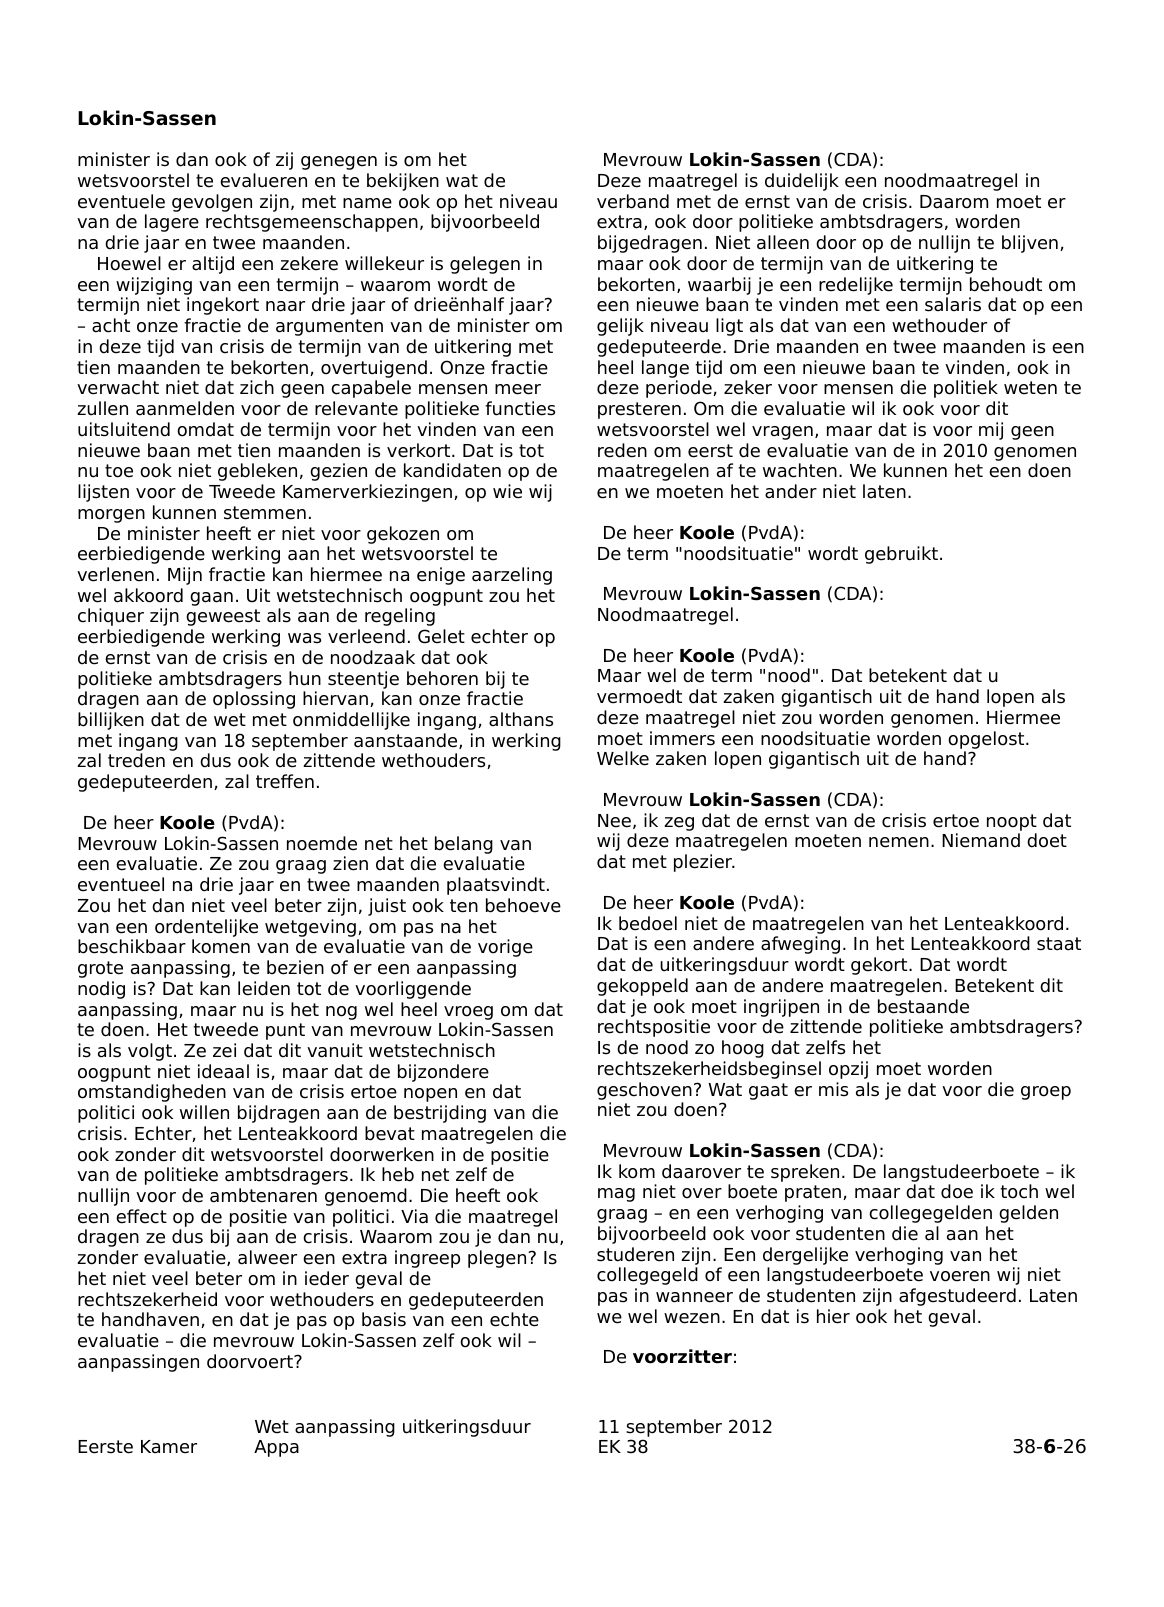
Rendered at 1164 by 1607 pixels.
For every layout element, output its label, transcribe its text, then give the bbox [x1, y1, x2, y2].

text Ik kom daarover te spreken. De langstudeerboete – ik mag niet over boete praten, maar dat doe ik toch wel graag – en een verhoging van collegegelden gelden bijvoorbeeld ook voor studenten die al aan het studeren zijn. Een dergelijke verhoging van het collegegeld of een langstudeerboete voeren wij niet pas in wanneer de studenten zijn afgestudeerd. Laten we wel wezen. En dat is hier ook het geval. [596, 1162, 1087, 1327]
text minister is dan ook of zij genegen is om het wetsvoorstel te evalueren en te bekijken wat de eventuele gevolgen zijn, met name ook op het niveau van de lagere rechtsgemeenschappen, bijvoorbeeld na drie jaar en twee maanden. [77, 150, 567, 254]
text De heer Koole (PvdA): [596, 893, 1087, 913]
text Mevrouw Lokin-Sassen (CDA): [596, 584, 1087, 605]
text Mevrouw Lokin-Sassen noemde net het belang van een evaluatie. Ze zou graag zien dat die evaluatie eventueel na drie jaar en twee maanden plaatsvindt. Zou het dan niet veel beter zijn, juist ook ten behoeve van een ordentelijke wetgeving, om pas na het beschikbaar komen van de evaluatie van de vorige grote aanpassing, te bezien of er een aanpassing nodig is? Dat kan leiden tot de voorliggende aanpassing, maar nu is het nog wel heel vroeg om dat te doen. Het tweede punt van mevrouw Lokin-Sassen is als volgt. Ze zei dat dit vanuit wetstechnisch oogpunt niet ideaal is, maar dat de bijzondere omstandigheden van de crisis ertoe nopen en dat politici ook willen bijdragen aan de bestrijding van die crisis. Echter, het Lenteakkoord bevat maatregelen die ook zonder dit wetsvoorstel doorwerken in de positie van de politieke ambtsdragers. Ik heb net zelf de nullijn voor de ambtenaren genoemd. Die heeft ook een effect op de positie van politici. Via die maatregel dragen ze dus bij aan de crisis. Waarom zou je dan nu, zonder evaluatie, alweer een extra ingreep plegen? Is het niet veel beter om in ieder geval de rechtszekerheid voor wethouders en gedeputeerden te handhaven, en dat je pas op basis van een echte evaluatie – die mevrouw Lokin-Sassen zelf ook wil – aanpassingen doorvoert? [77, 833, 567, 1372]
text Maar wel de term "nood". Dat betekent dat u vermoedt dat zaken gigantisch uit de hand lopen als deze maatregel niet zou worden genomen. Hiermee moet immers een noodsituatie worden opgelost. Welke zaken lopen gigantisch uit de hand? [596, 666, 1087, 770]
text Deze maatregel is duidelijk een noodmaatregel in verband met de ernst van de crisis. Daarom moet er extra, ook door politieke ambtsdragers, worden bijgedragen. Niet alleen door op de nullijn te blijven, maar ook door de termijn van de uitkering te bekorten, waarbij je een redelijke termijn behoudt om een nieuwe baan te vinden met een salaris dat op een gelijk niveau ligt als dat van een wethouder of gedeputeerde. Drie maanden en twee maanden is een heel lange tijd om een nieuwe baan te vinden, ook in deze periode, zeker voor mensen die politiek weten te presteren. Om die evaluatie wil ik ook voor dit wetsvoorstel wel vragen, maar dat is voor mij geen reden om eerst de evaluatie van de in 2010 genomen maatregelen af te wachten. We kunnen het een doen en we moeten het ander niet laten. [596, 171, 1087, 503]
text De heer Koole (PvdA): [596, 646, 1087, 666]
text De voorzitter: [596, 1347, 1087, 1368]
text Hoewel er altijd een zekere willekeur is gelegen in een wijziging van een termijn – waarom wordt de termijn niet ingekort naar drie jaar of drieënhalf jaar? – acht onze fractie de argumenten van de minister om in deze tijd van crisis de termijn van de uitkering met tien maanden te bekorten, overtuigend. Onze fractie verwacht niet dat zich geen capabele mensen meer zullen aanmelden voor de relevante politieke functies uitsluitend omdat de termijn voor het vinden van een nieuwe baan met tien maanden is verkort. Dat is tot nu toe ook niet gebleken, gezien de kandidaten op de lijsten voor de Tweede Kamerverkiezingen, op wie wij morgen kunnen stemmen. [77, 254, 567, 523]
text Nee, ik zeg dat de ernst van de crisis ertoe noopt dat wij deze maatregelen moeten nemen. Niemand doet dat met plezier. [596, 811, 1087, 873]
text De heer Koole (PvdA): [77, 813, 567, 833]
text Ik bedoel niet de maatregelen van het Lenteakkoord. Dat is een andere afweging. In het Lenteakkoord staat dat de uitkeringsduur wordt gekort. Dat wordt gekoppeld aan de andere maatregelen. Betekent dit dat je ook moet ingrijpen in de bestaande rechtspositie voor de zittende politieke ambtsdragers? Is de nood zo hoog dat zelfs het rechtszekerheidsbeginsel opzij moet worden geschoven? Wat gaat er mis als je dat voor die groep niet zou doen? [596, 913, 1087, 1121]
text Mevrouw Lokin-Sassen (CDA): [596, 150, 1087, 171]
text De minister heeft er niet voor gekozen om eerbiedigende werking aan het wetsvoorstel te verlenen. Mijn fractie kan hiermee na enige aarzeling wel akkoord gaan. Uit wetstechnisch oogpunt zou het chiquer zijn geweest als aan de regeling eerbiedigende werking was verleend. Gelet echter op de ernst van de crisis en de noodzaak dat ook politieke ambtsdragers hun steentje behoren bij te dragen aan de oplossing hiervan, kan onze fractie billijken dat de wet met onmiddellijke ingang, althans met ingang van 18 september aanstaande, in werking zal treden en dus ook de zittende wethouders, gedeputeerden, zal treffen. [77, 523, 567, 793]
text Mevrouw Lokin-Sassen (CDA): [596, 1141, 1087, 1162]
text Mevrouw Lokin-Sassen (CDA): [596, 790, 1087, 811]
text De term "noodsituatie" wordt gebruikt. [596, 543, 1087, 564]
text Noodmaatregel. [596, 605, 1087, 626]
text De heer Koole (PvdA): [596, 523, 1087, 543]
